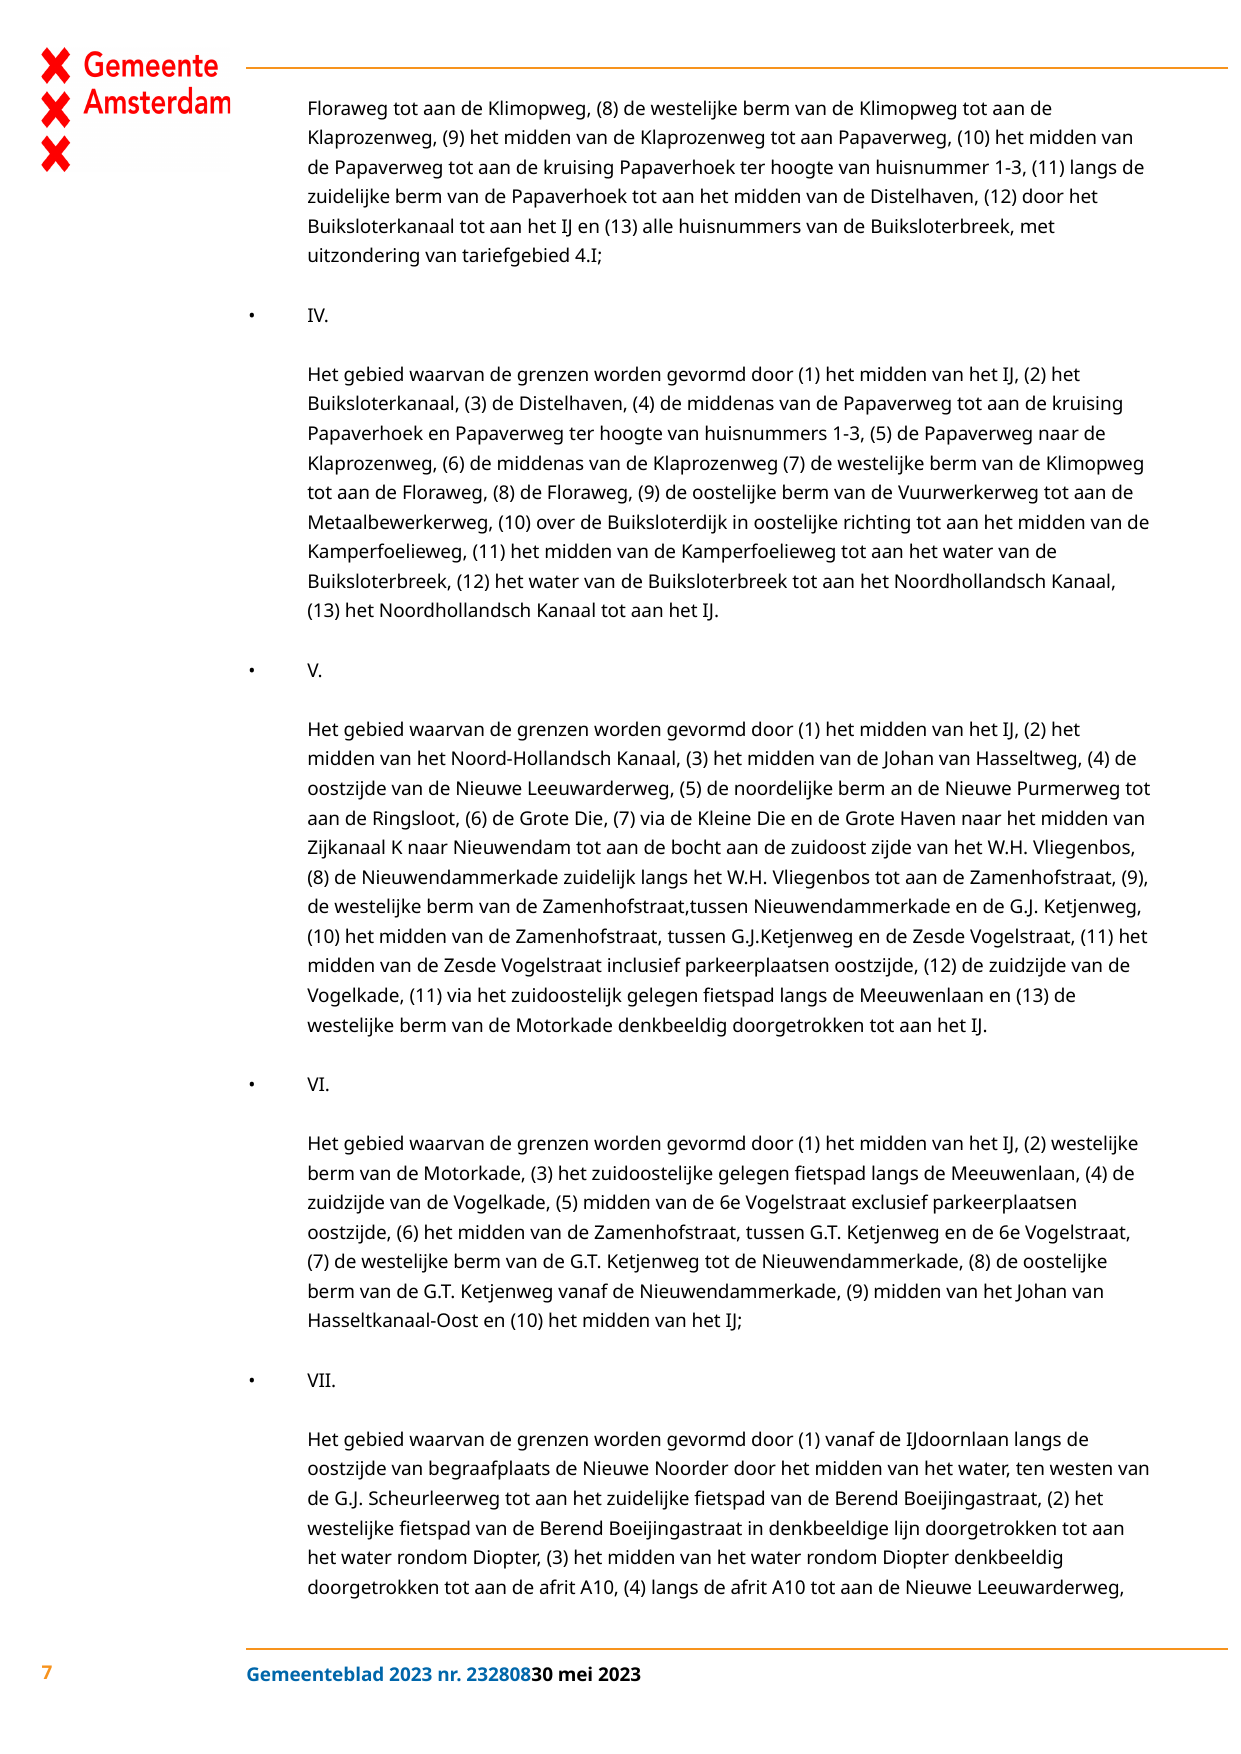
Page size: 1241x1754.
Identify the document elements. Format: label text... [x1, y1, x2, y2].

list VI. [248, 1071, 1152, 1097]
list Het gebied waarvan de grenzen worden gevormd door (1) vanaf de IJdoornlaan langs de oostzijde van begraafplaats de Nieuwe Noorder door het midden van het water, ten westen van de G.J. Scheurleerweg tot aan het zuidelijke fietspad van de Berend Boeijingastraat, (2) het westelijke fietspad van de Berend Boeijingastraat in denkbeeldige lijn doorgetrokken tot aan het water rondom Diopter, (3) het midden van het water rondom Diopter denkbeeldig doorgetrokken tot aan de afrit A10, (4) langs de afrit A10 tot aan de Nieuwe Leeuwarderweg, [248, 1426, 1152, 1600]
list Floraweg tot aan de Klimopweg, (8) de westelijke berm van de Klimopweg tot aan de Klaprozenweg, (9) het midden van de Klaprozenweg tot aan Papaverweg, (10) het midden van de Papaverweg tot aan de kruising Papaverhoek ter hoogte van huisnummer 1-3, (11) langs de zuidelijke berm van de Papaverhoek tot aan het midden van de Distelhaven, (12) door het Buiksloterkanaal tot aan het IJ en (13) alle huisnummers van de Buiksloterbreek, met uitzondering van tariefgebied 4.I; [248, 95, 1152, 268]
list Het gebied waarvan de grenzen worden gevormd door (1) het midden van het IJ, (2) het Buiksloterkanaal, (3) de Distelhaven, (4) de middenas van de Papaverweg tot aan de kruising Papaverhoek en Papaverweg ter hoogte van huisnummers 1-3, (5) de Papaverweg naar de Klaprozenweg, (6) de middenas van de Klaprozenweg (7) de westelijke berm van de Klimopweg tot aan de Floraweg, (8) de Floraweg, (9) de oostelijke berm van de Vuurwerkerweg tot aan de Metaalbewerkerweg, (10) over de Buiksloterdijk in oostelijke richting tot aan het midden van de Kamperfoelieweg, (11) het midden van de Kamperfoelieweg tot aan het water van de Buiksloterbreek, (12) het water van de Buiksloterbreek tot aan het Noordhollandsch Kanaal, (13) het Noordhollandsch Kanaal tot aan het IJ. [248, 361, 1152, 623]
list VII. [248, 1367, 1152, 1393]
list Het gebied waarvan de grenzen worden gevormd door (1) het midden van het IJ, (2) het midden van het Noord-Hollandsch Kanaal, (3) het midden van de Johan van Hasseltweg, (4) de oostzijde van de Nieuwe Leeuwarderweg, (5) de noordelijke berm an de Nieuwe Purmerweg tot aan de Ringsloot, (6) de Grote Die, (7) via de Kleine Die en de Grote Haven naar het midden van Zijkanaal K naar Nieuwendam tot aan de bocht aan de zuidoost zijde van het W.H. Vliegenbos, (8) de Nieuwendammerkade zuidelijk langs het W.H. Vliegenbos tot aan de Zamenhofstraat, (9), de westelijke berm van de Zamenhofstraat,tussen Nieuwendammerkade en de G.J. Ketjenweg, (10) het midden van de Zamenhofstraat, tussen G.J.Ketjenweg en de Zesde Vogelstraat, (11) het midden van de Zesde Vogelstraat inclusief parkeerplaatsen oostzijde, (12) de zuidzijde van de Vogelkade, (11) via het zuidoostelijk gelegen fietspad langs de Meeuwenlaan en (13) de westelijke berm van de Motorkade denkbeeldig doorgetrokken tot aan het IJ. [248, 716, 1152, 1038]
list IV. [248, 302, 1152, 328]
picture [41, 47, 231, 172]
list V. [248, 657, 1152, 683]
list Het gebied waarvan de grenzen worden gevormd door (1) het midden van het IJ, (2) westelijke berm van de Motorkade, (3) het zuidoostelijke gelegen fietspad langs de Meeuwenlaan, (4) de zuidzijde van de Vogelkade, (5) midden van de 6e Vogelstraat exclusief parkeerplaatsen oostzijde, (6) het midden van de Zamenhofstraat, tussen G.T. Ketjenweg en de 6e Vogelstraat, (7) de westelijke berm van de G.T. Ketjenweg tot de Nieuwendammerkade, (8) de oostelijke berm van de G.T. Ketjenweg vanaf de Nieuwendammerkade, (9) midden van het Johan van Hasseltkanaal-Oost en (10) het midden van het IJ; [248, 1130, 1152, 1333]
